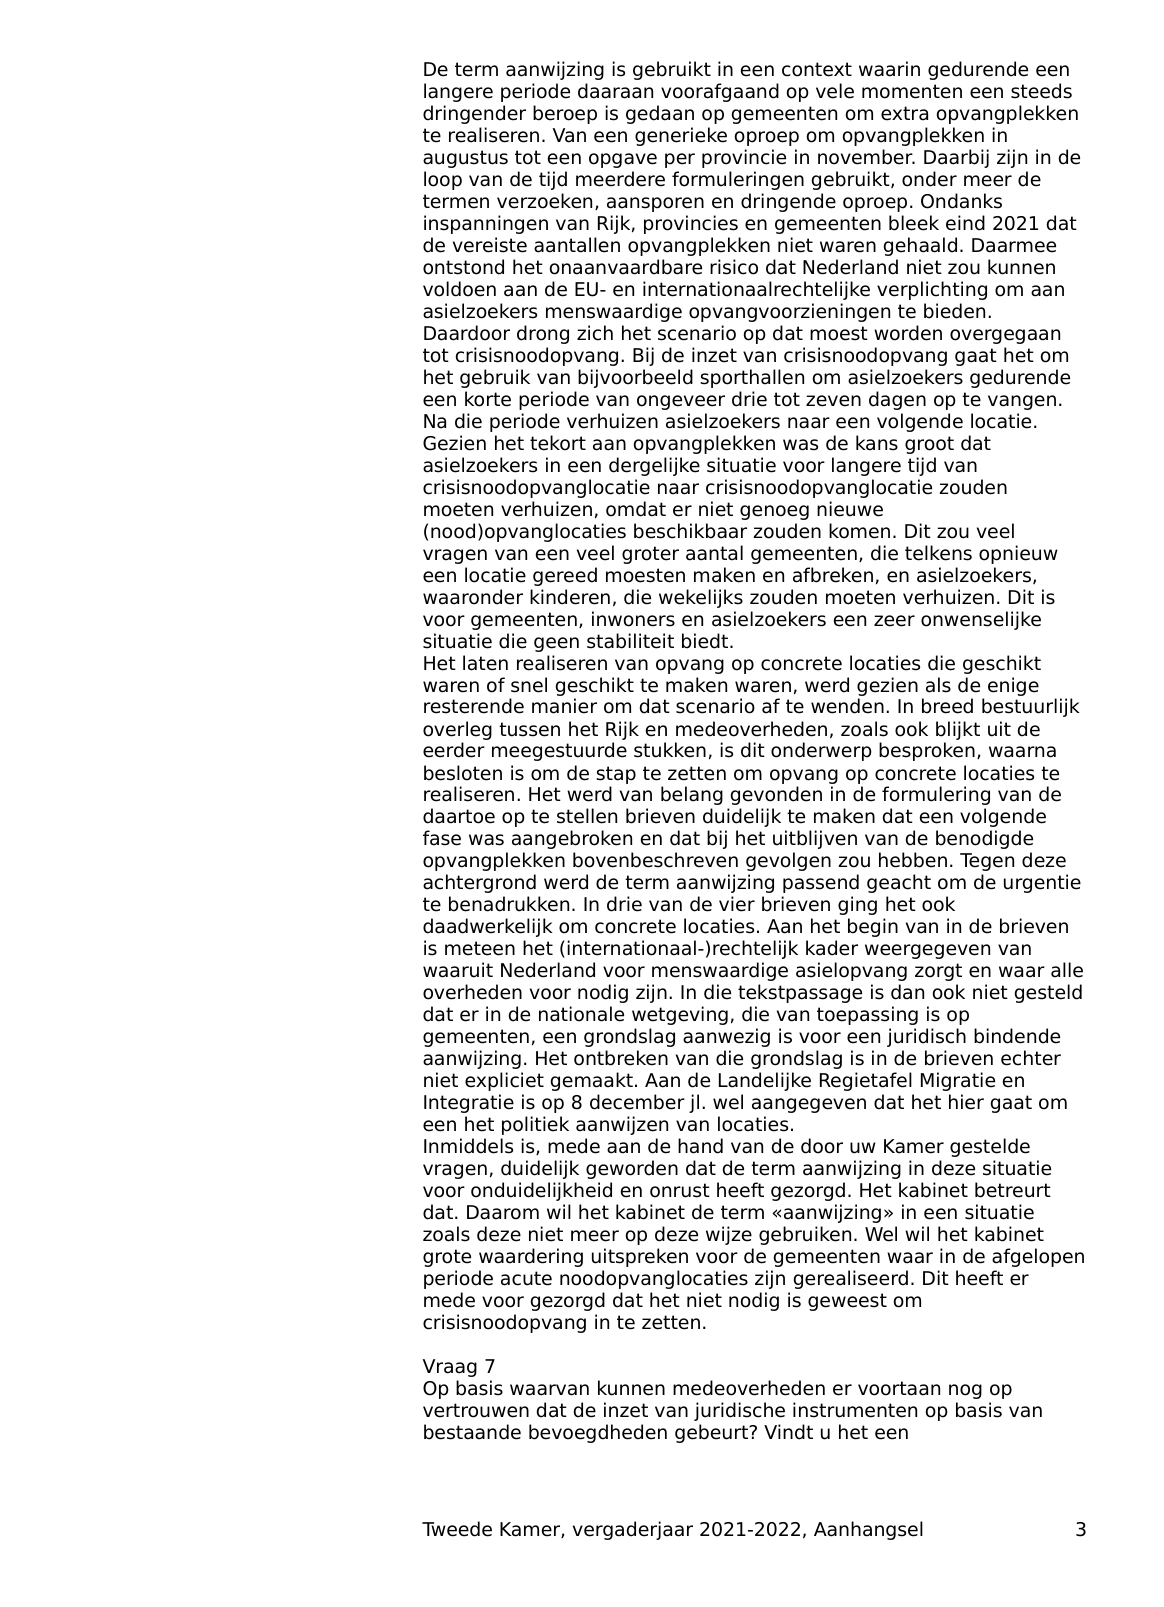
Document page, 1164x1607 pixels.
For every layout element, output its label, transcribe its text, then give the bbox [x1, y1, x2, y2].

text Het laten realiseren van opvang op concrete locaties die geschikt waren of snel geschikt te maken waren, werd gezien als de enige resterende manier om dat scenario af te wenden. In breed bestuurlijk overleg tussen het Rijk en medeoverheden, zoals ook blijkt uit de eerder meegestuurde stukken, is dit onderwerp besproken, waarna besloten is om de stap te zetten om opvang op concrete locaties te realiseren. Het werd van belang gevonden in de formulering van de daartoe op te stellen brieven duidelijk te maken dat een volgende fase was aangebroken en dat bij het uitblijven van de benodigde opvangplekken bovenbeschreven gevolgen zou hebben. Tegen deze achtergrond werd de term aanwijzing passend geacht om de urgentie te benadrukken. In drie van de vier brieven ging het ook daadwerkelijk om concrete locaties. Aan het begin van in de brieven is meteen het (internationaal-)rechtelijk kader weergegeven van waaruit Nederland voor menswaardige asielopvang zorgt en waar alle overheden voor nodig zijn. In die tekstpassage is dan ook niet gesteld dat er in de nationale wetgeving, die van toepassing is op gemeenten, een grondslag aanwezig is voor een juridisch bindende aanwijzing. Het ontbreken van die grondslag is in de brieven echter niet expliciet gemaakt. Aan de Landelijke Regietafel Migratie en Integratie is op 8 december jl. wel aangegeven dat het hier gaat om een het politiek aanwijzen van locaties. [422, 652, 1087, 1136]
text Vraag 7 [422, 1356, 1087, 1378]
text De term aanwijzing is gebruikt in een context waarin gedurende een langere periode daaraan voorafgaand op vele momenten een steeds dringender beroep is gedaan op gemeenten om extra opvangplekken te realiseren. Van een generieke oproep om opvangplekken in augustus tot een opgave per provincie in november. Daarbij zijn in de loop van de tijd meerdere formuleringen gebruikt, onder meer de termen verzoeken, aansporen en dringende oproep. Ondanks inspanningen van Rijk, provincies en gemeenten bleek eind 2021 dat de vereiste aantallen opvangplekken niet waren gehaald. Daarmee ontstond het onaanvaardbare risico dat Nederland niet zou kunnen voldoen aan de EU- en internationaalrechtelijke verplichting om aan asielzoekers menswaardige opvangvoorzieningen te bieden. Daardoor drong zich het scenario op dat moest worden overgegaan tot crisisnoodopvang. Bij de inzet van crisisnoodopvang gaat het om het gebruik van bijvoorbeeld sporthallen om asielzoekers gedurende een korte periode van ongeveer drie tot zeven dagen op te vangen. Na die periode verhuizen asielzoekers naar een volgende locatie. Gezien het tekort aan opvangplekken was de kans groot dat asielzoekers in een dergelijke situatie voor langere tijd van crisisnoodopvanglocatie naar crisisnoodopvanglocatie zouden moeten verhuizen, omdat er niet genoeg nieuwe (nood)opvanglocaties beschikbaar zouden komen. Dit zou veel vragen van een veel groter aantal gemeenten, die telkens opnieuw een locatie gereed moesten maken en afbreken, en asielzoekers, waaronder kinderen, die wekelijks zouden moeten verhuizen. Dit is voor gemeenten, inwoners en asielzoekers een zeer onwenselijke situatie die geen stabiliteit biedt. [422, 59, 1087, 652]
text Op basis waarvan kunnen medeoverheden er voortaan nog op vertrouwen dat de inzet van juridische instrumenten op basis van bestaande bevoegdheden gebeurt? Vindt u het een [422, 1378, 1087, 1444]
text Inmiddels is, mede aan de hand van de door uw Kamer gestelde vragen, duidelijk geworden dat de term aanwijzing in deze situatie voor onduidelijkheid en onrust heeft gezorgd. Het kabinet betreurt dat. Daarom wil het kabinet de term «aanwijzing» in een situatie zoals deze niet meer op deze wijze gebruiken. Wel wil het kabinet grote waardering uitspreken voor de gemeenten waar in de afgelopen periode acute noodopvanglocaties zijn gerealiseerd. Dit heeft er mede voor gezorgd dat het niet nodig is geweest om crisisnoodopvang in te zetten. [422, 1136, 1087, 1334]
